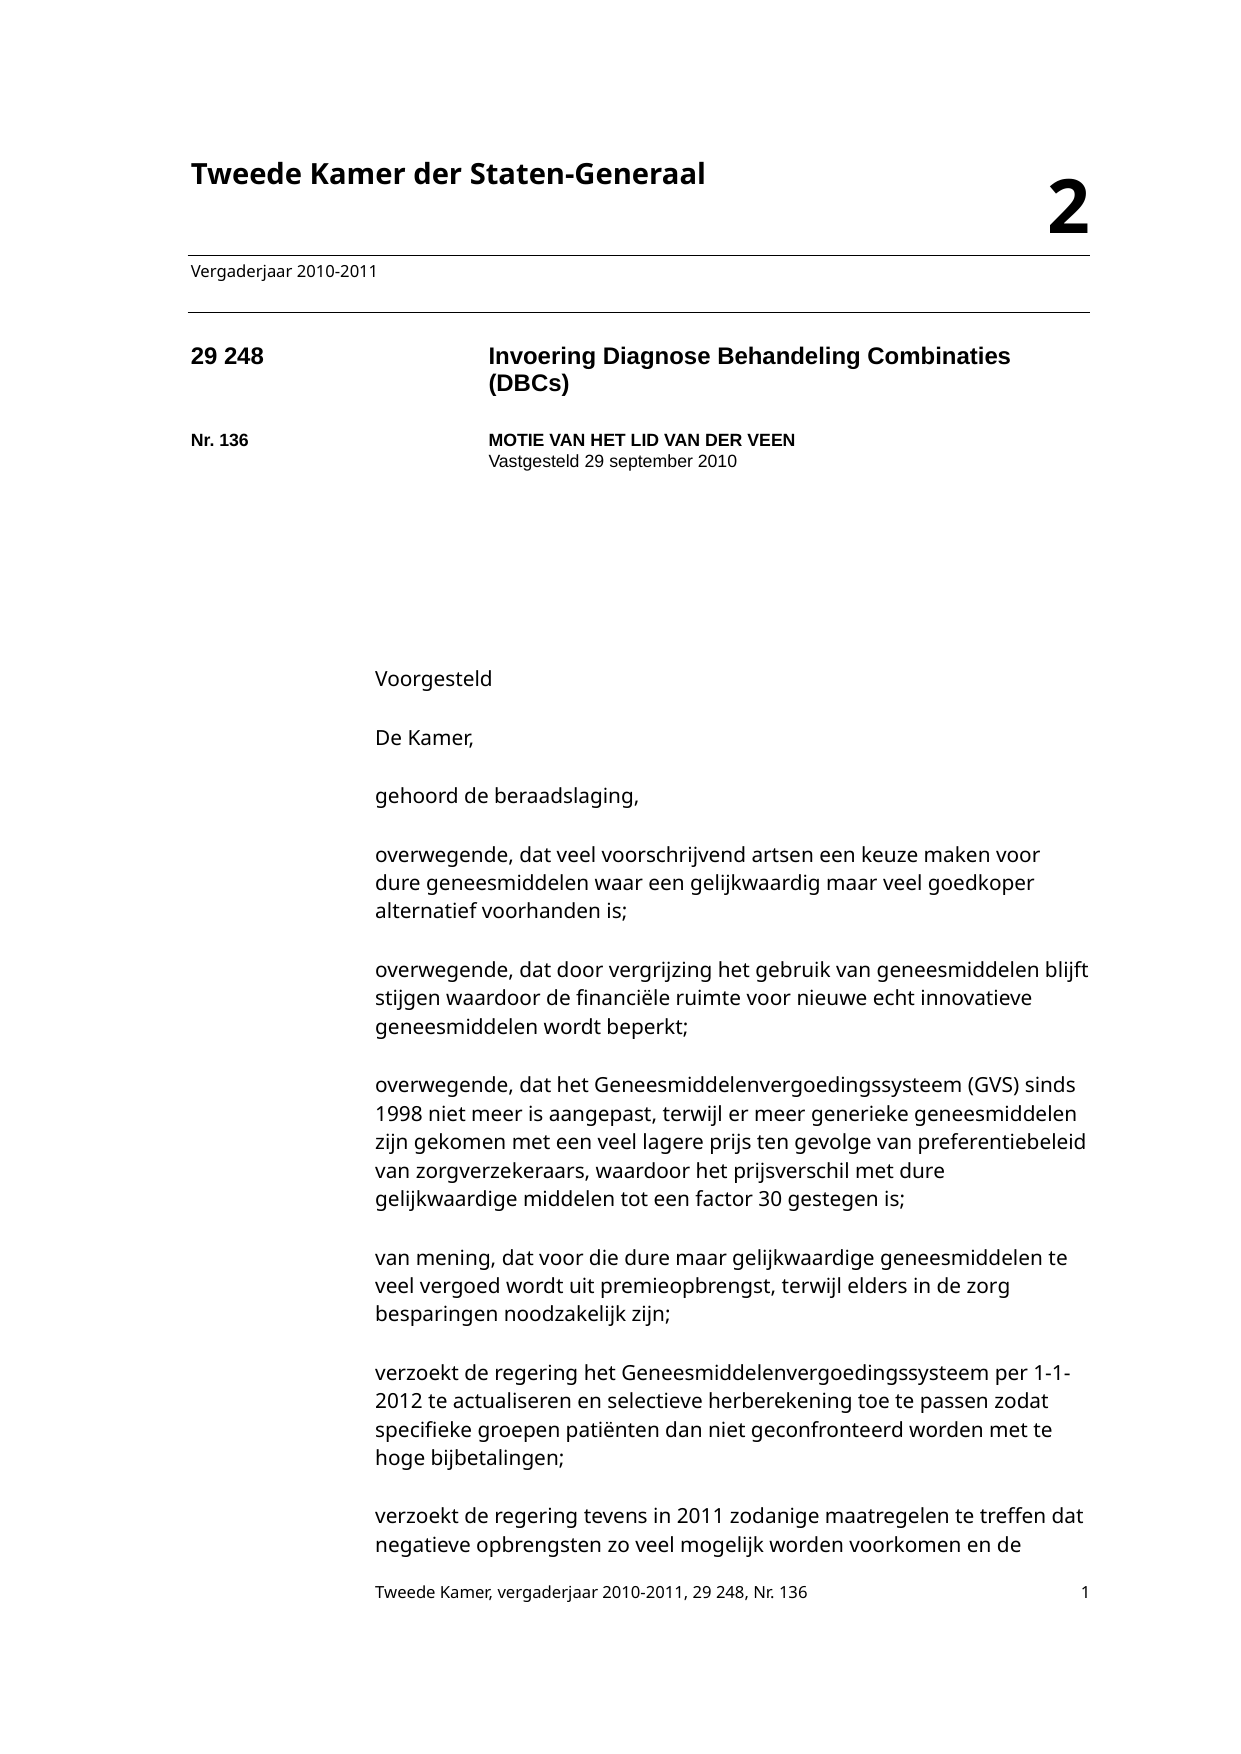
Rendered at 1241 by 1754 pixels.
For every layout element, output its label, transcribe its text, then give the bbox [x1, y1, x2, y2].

table_header Tweede Kamer der Staten-Generaal [188, 150, 909, 255]
text gehoord de beraadslaging, [375, 781, 1090, 810]
text De Kamer, [375, 723, 1090, 751]
text overwegende, dat het Geneesmiddelenvergoedingssysteem (GVS) sinds 1998 niet meer is aangepast, terwijl er meer generieke geneesmiddelen zijn gekomen met een veel lagere prijs ten gevolge van preferentiebeleid van zorgverzekeraars, waardoor het prijsverschil met dure gelijkwaardige middelen tot een factor 30 gestegen is; [375, 1070, 1090, 1213]
table_cell Nr. 136 [188, 427, 485, 546]
table_cell MOTIE VAN HET LID VAN DER VEEN Vastgesteld 29 september 2010 [485, 427, 1090, 546]
table_header 2 [910, 150, 1090, 255]
table_cell Invoering Diagnose Behandeling Combinaties (DBCs) [485, 339, 1090, 427]
table_cell Vergaderjaar 2010-2011 [188, 256, 485, 312]
text Voorgesteld [375, 664, 1090, 693]
text overwegende, dat veel voorschrijvend artsen een keuze maken voor dure geneesmiddelen waar een gelijkwaardig maar veel goedkoper alternatief voorhanden is; [375, 840, 1090, 925]
text overwegende, dat door vergrijzing het gebruik van geneesmiddelen blijft stijgen waardoor de financiële ruimte voor nieuwe echt innovatieve geneesmiddelen wordt beperkt; [375, 955, 1090, 1040]
text verzoekt de regering tevens in 2011 zodanige maatregelen te treffen dat negatieve opbrengsten zo veel mogelijk worden voorkomen en de [375, 1502, 1090, 1558]
table_cell [188, 313, 485, 339]
table_cell [485, 256, 1090, 312]
text verzoekt de regering het Geneesmiddelenvergoedingssysteem per 1-1-2012 te actualiseren en selectieve herberekening toe te passen zodat specifieke groepen patiënten dan niet geconfronteerd worden met te hoge bijbetalingen; [375, 1358, 1090, 1472]
text van mening, dat voor die dure maar gelijkwaardige geneesmiddelen te veel vergoed wordt uit premieopbrengst, terwijl elders in de zorg besparingen noodzakelijk zijn; [375, 1243, 1090, 1328]
table_cell [485, 313, 1090, 339]
table_cell 29 248 [188, 339, 485, 427]
